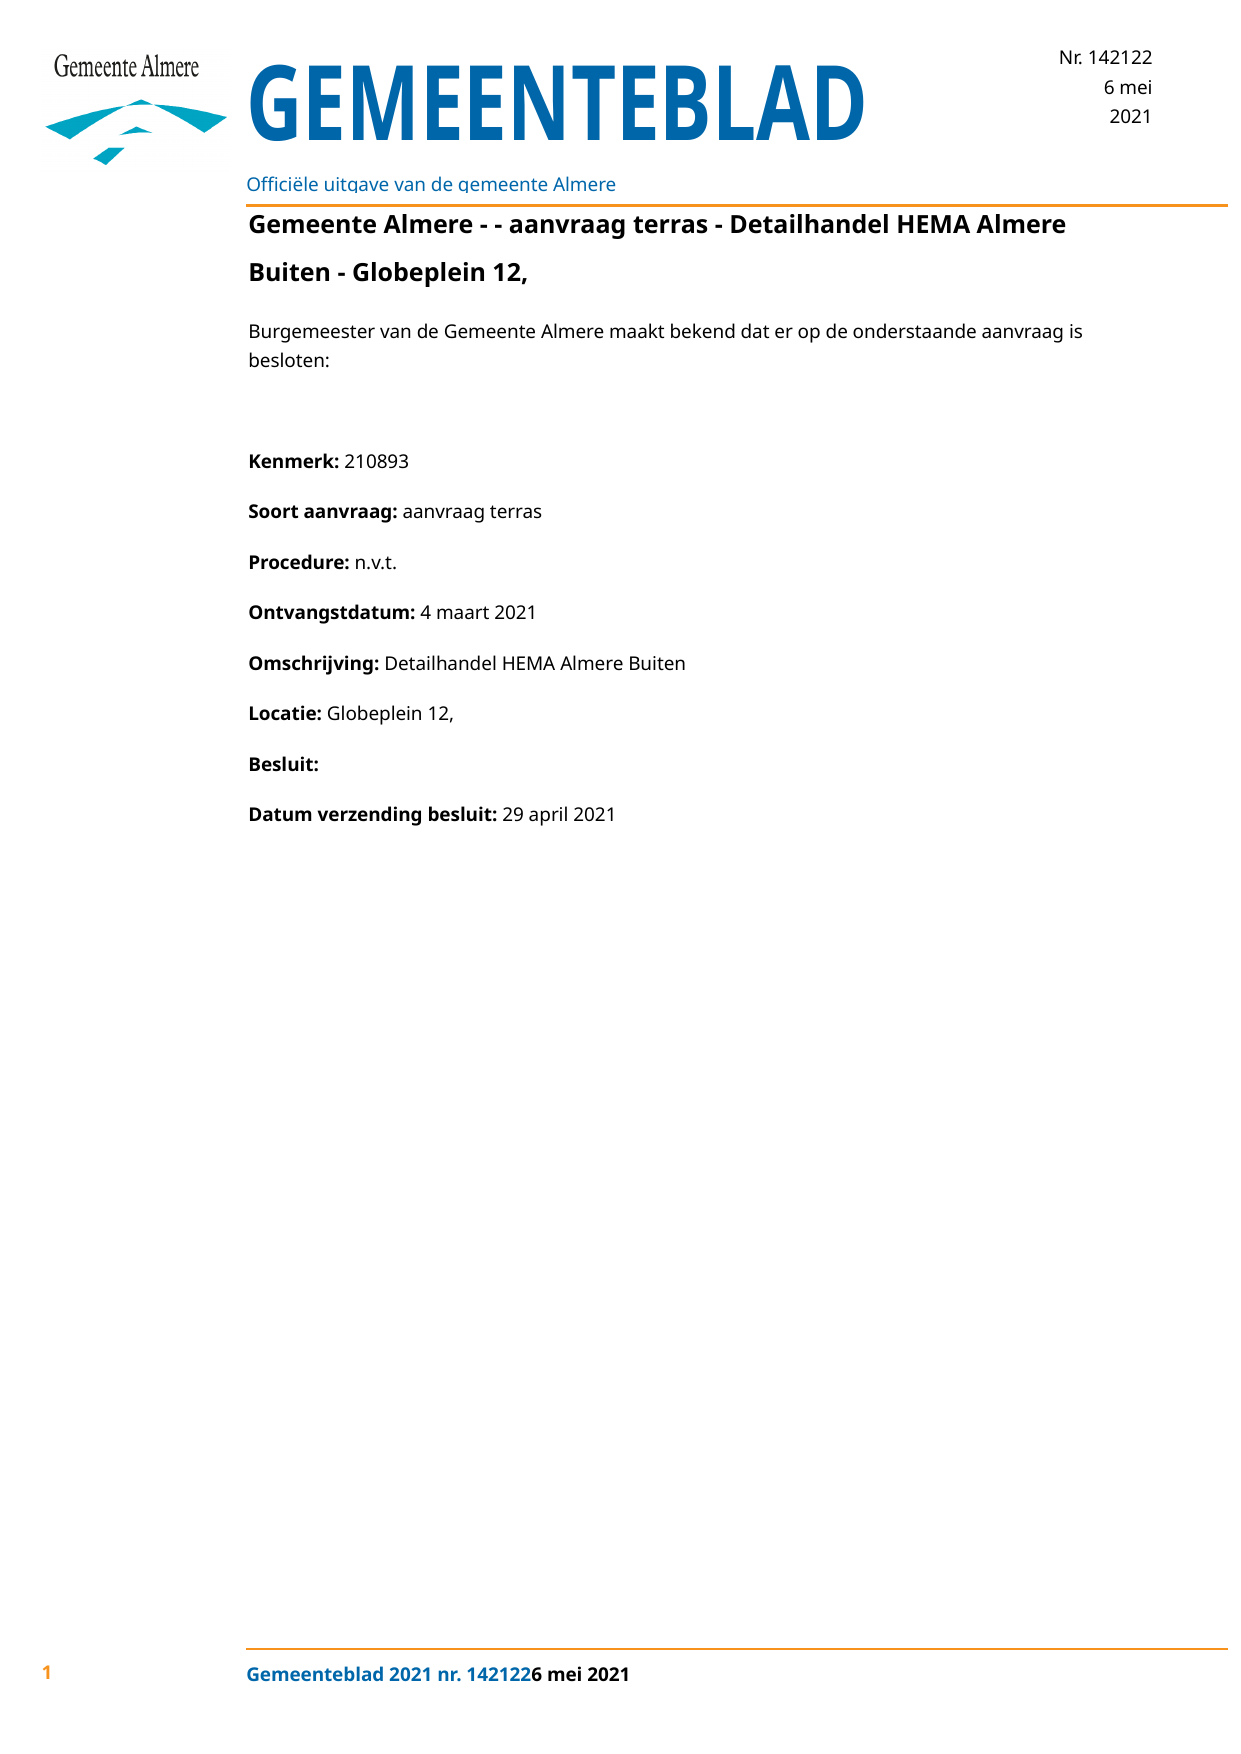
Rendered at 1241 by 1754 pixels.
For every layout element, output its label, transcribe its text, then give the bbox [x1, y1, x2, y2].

text Kenmerk: 210893 [248, 448, 1152, 474]
text Burgemeester van de Gemeente Almere maakt bekend dat er op de onderstaande aanvraag is besloten: [248, 318, 1152, 373]
picture [41, 47, 231, 172]
text Besluit: [248, 751, 1152, 777]
text Omschrijving: Detailhandel HEMA Almere Buiten [248, 650, 1152, 676]
text Soort aanvraag: aanvraag terras [248, 499, 1152, 524]
text Locatie: Globeplein 12, [248, 700, 1152, 726]
text Datum verzending besluit: 29 april 2021 [248, 801, 1152, 827]
text Procedure: n.v.t. [248, 549, 1152, 575]
text Gemeente Almere - - aanvraag terras - Detailhandel HEMA Almere Buiten - Globeplein 12, [248, 207, 1152, 288]
text Ontvangstdatum: 4 maart 2021 [248, 599, 1152, 625]
